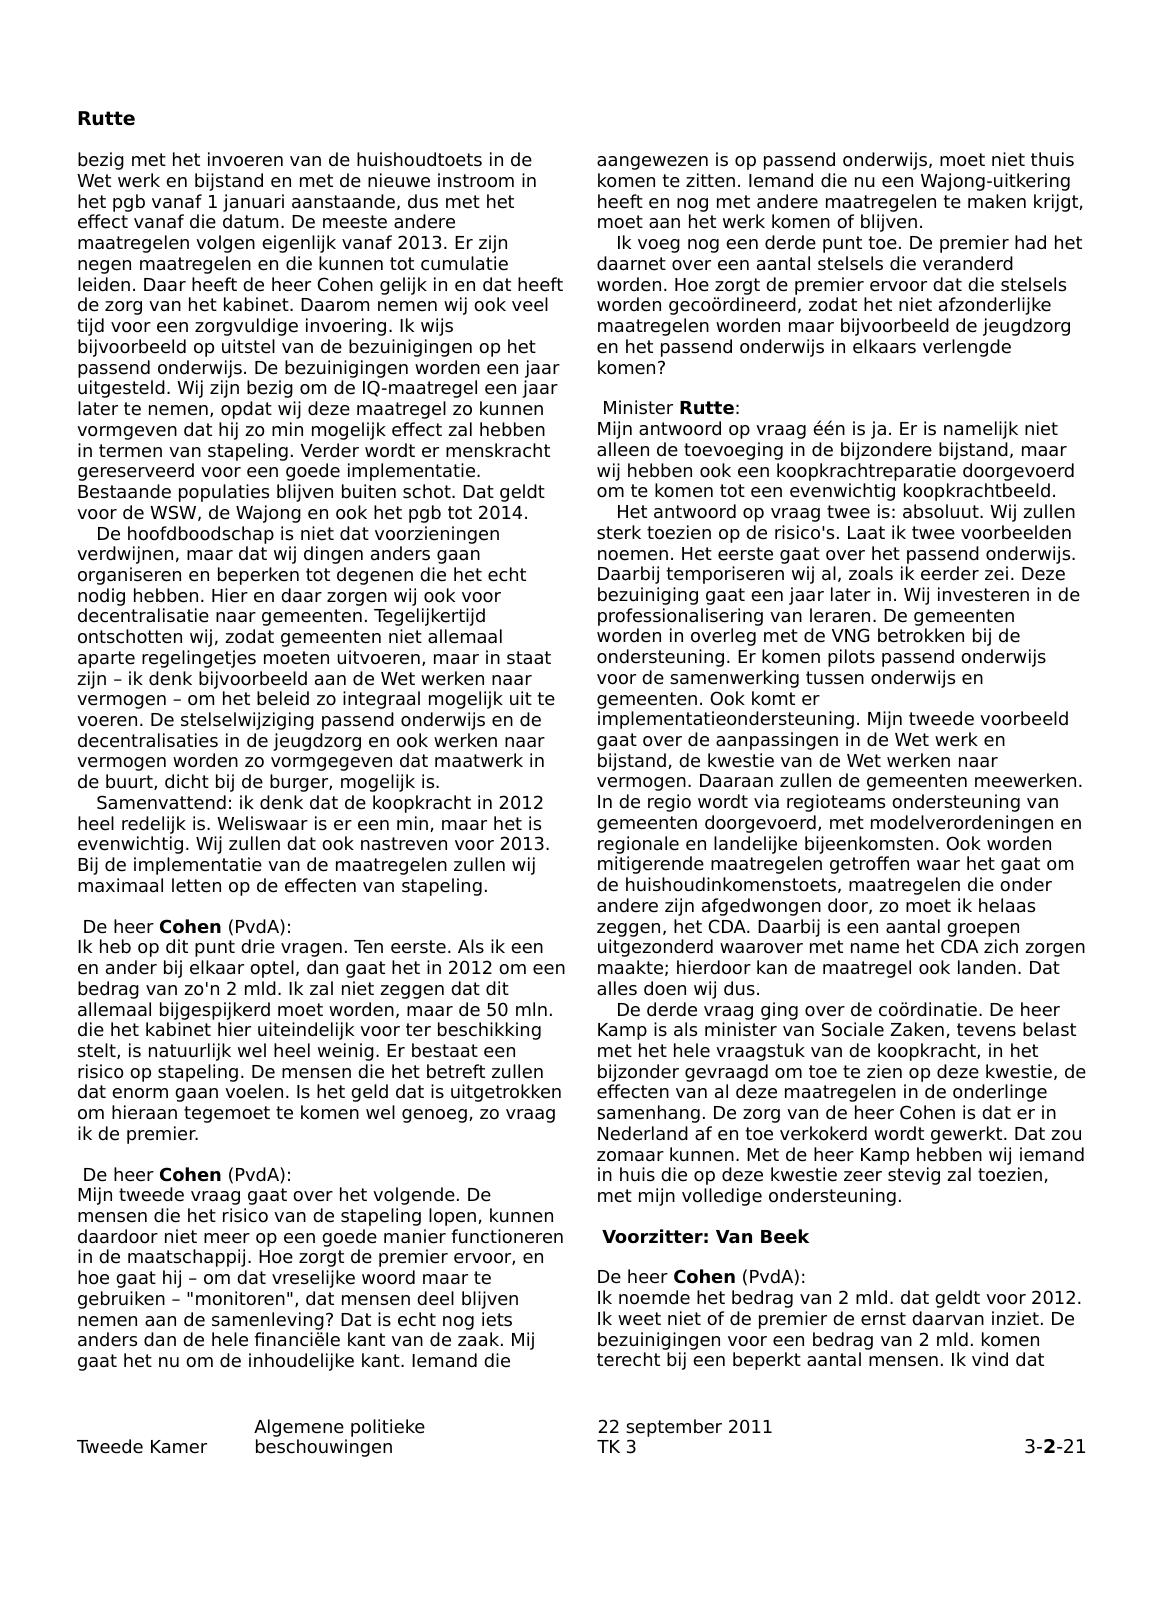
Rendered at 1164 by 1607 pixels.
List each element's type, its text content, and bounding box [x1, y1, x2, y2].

text Voorzitter: Van Beek [596, 1227, 1087, 1247]
text bezig met het invoeren van de huishoudtoets in de Wet werk en bijstand en met de nieuwe instroom in het pgb vanaf 1 januari aanstaande, dus met het effect vanaf die datum. De meeste andere maatregelen volgen eigenlijk vanaf 2013. Er zijn negen maatregelen en die kunnen tot cumulatie leiden. Daar heeft de heer Cohen gelijk in en dat heeft de zorg van het kabinet. Daarom nemen wij ook veel tijd voor een zorgvuldige invoering. Ik wijs bijvoorbeeld op uitstel van de bezuinigingen op het passend onderwijs. De bezuinigingen worden een jaar uitgesteld. Wij zijn bezig om de IQ-maatregel een jaar later te nemen, opdat wij deze maatregel zo kunnen vormgeven dat hij zo min mogelijk effect zal hebben in termen van stapeling. Verder wordt er menskracht gereserveerd voor een goede implementatie. Bestaande populaties blijven buiten schot. Dat geldt voor de WSW, de Wajong en ook het pgb tot 2014. [77, 150, 567, 523]
text Mijn tweede vraag gaat over het volgende. De mensen die het risico van de stapeling lopen, kunnen daardoor niet meer op een goede manier functioneren in de maatschappij. Hoe zorgt de premier ervoor, en hoe gaat hij – om dat vreselijke woord maar te gebruiken – "monitoren", dat mensen deel blijven nemen aan de samenleving? Dat is echt nog iets anders dan de hele financiële kant van de zaak. Mij gaat het nu om de inhoudelijke kant. Iemand die [77, 1185, 567, 1372]
text De hoofdboodschap is niet dat voorzieningen verdwijnen, maar dat wij dingen anders gaan organiseren en beperken tot degenen die het echt nodig hebben. Hier en daar zorgen wij ook voor decentralisatie naar gemeenten. Tegelijkertijd ontschotten wij, zodat gemeenten niet allemaal aparte regelingetjes moeten uitvoeren, maar in staat zijn – ik denk bijvoorbeeld aan de Wet werken naar vermogen – om het beleid zo integraal mogelijk uit te voeren. De stelselwijziging passend onderwijs en de decentralisaties in de jeugdzorg en ook werken naar vermogen worden zo vormgegeven dat maatwerk in de buurt, dicht bij de burger, mogelijk is. [77, 523, 567, 793]
text Ik heb op dit punt drie vragen. Ten eerste. Als ik een en ander bij elkaar optel, dan gaat het in 2012 om een bedrag van zo'n 2 mld. Ik zal niet zeggen dat dit allemaal bijgespijkerd moet worden, maar de 50 mln. die het kabinet hier uiteindelijk voor ter beschikking stelt, is natuurlijk wel heel weinig. Er bestaat een risico op stapeling. De mensen die het betreft zullen dat enorm gaan voelen. Is het geld dat is uitgetrokken om hieraan tegemoet te komen wel genoeg, zo vraag ik de premier. [77, 937, 567, 1144]
text De heer Cohen (PvdA): [77, 1164, 567, 1185]
text aangewezen is op passend onderwijs, moet niet thuis komen te zitten. Iemand die nu een Wajong-uitkering heeft en nog met andere maatregelen te maken krijgt, moet aan het werk komen of blijven. [596, 150, 1087, 233]
text De derde vraag ging over de coördinatie. De heer Kamp is als minister van Sociale Zaken, tevens belast met het hele vraagstuk van de koopkracht, in het bijzonder gevraagd om toe te zien op deze kwestie, de effecten van al deze maatregelen in de onderlinge samenhang. De zorg van de heer Cohen is dat er in Nederland af en toe verkokerd wordt gewerkt. Dat zou zomaar kunnen. Met de heer Kamp hebben wij iemand in huis die op deze kwestie zeer stevig zal toezien, met mijn volledige ondersteuning. [596, 999, 1087, 1207]
text Samenvattend: ik denk dat de koopkracht in 2012 heel redelijk is. Weliswaar is er een min, maar het is evenwichtig. Wij zullen dat ook nastreven voor 2013. Bij de implementatie van de maatregelen zullen wij maximaal letten op de effecten van stapeling. [77, 793, 567, 896]
text De heer Cohen (PvdA): [596, 1267, 1087, 1288]
text Minister Rutte: [596, 398, 1087, 419]
text Mijn antwoord op vraag één is ja. Er is namelijk niet alleen de toevoeging in de bijzondere bijstand, maar wij hebben ook een koopkrachtreparatie doorgevoerd om te komen tot een evenwichtig koopkrachtbeeld. [596, 419, 1087, 502]
text De heer Cohen (PvdA): [77, 916, 567, 937]
text Ik voeg nog een derde punt toe. De premier had het daarnet over een aantal stelsels die veranderd worden. Hoe zorgt de premier ervoor dat die stelsels worden gecoördineerd, zodat het niet afzonderlijke maatregelen worden maar bijvoorbeeld de jeugdzorg en het passend onderwijs in elkaars verlengde komen? [596, 233, 1087, 378]
text Het antwoord op vraag twee is: absoluut. Wij zullen sterk toezien op de risico's. Laat ik twee voorbeelden noemen. Het eerste gaat over het passend onderwijs. Daarbij temporiseren wij al, zoals ik eerder zei. Deze bezuiniging gaat een jaar later in. Wij investeren in de professionalisering van leraren. De gemeenten worden in overleg met de VNG betrokken bij de ondersteuning. Er komen pilots passend onderwijs voor de samenwerking tussen onderwijs en gemeenten. Ook komt er implementatieondersteuning. Mijn tweede voorbeeld gaat over de aanpassingen in de Wet werk en bijstand, de kwestie van de Wet werken naar vermogen. Daaraan zullen de gemeenten meewerken. In de regio wordt via regioteams ondersteuning van gemeenten doorgevoerd, met modelverordeningen en regionale en landelijke bijeenkomsten. Ook worden mitigerende maatregelen getroffen waar het gaat om de huishoudinkomenstoets, maatregelen die onder andere zijn afgedwongen door, zo moet ik helaas zeggen, het CDA. Daarbij is een aantal groepen uitgezonderd waarover met name het CDA zich zorgen maakte; hierdoor kan de maatregel ook landen. Dat alles doen wij dus. [596, 502, 1087, 999]
text Ik noemde het bedrag van 2 mld. dat geldt voor 2012. Ik weet niet of de premier de ernst daarvan inziet. De bezuinigingen voor een bedrag van 2 mld. komen terecht bij een beperkt aantal mensen. Ik vind dat [596, 1288, 1087, 1371]
